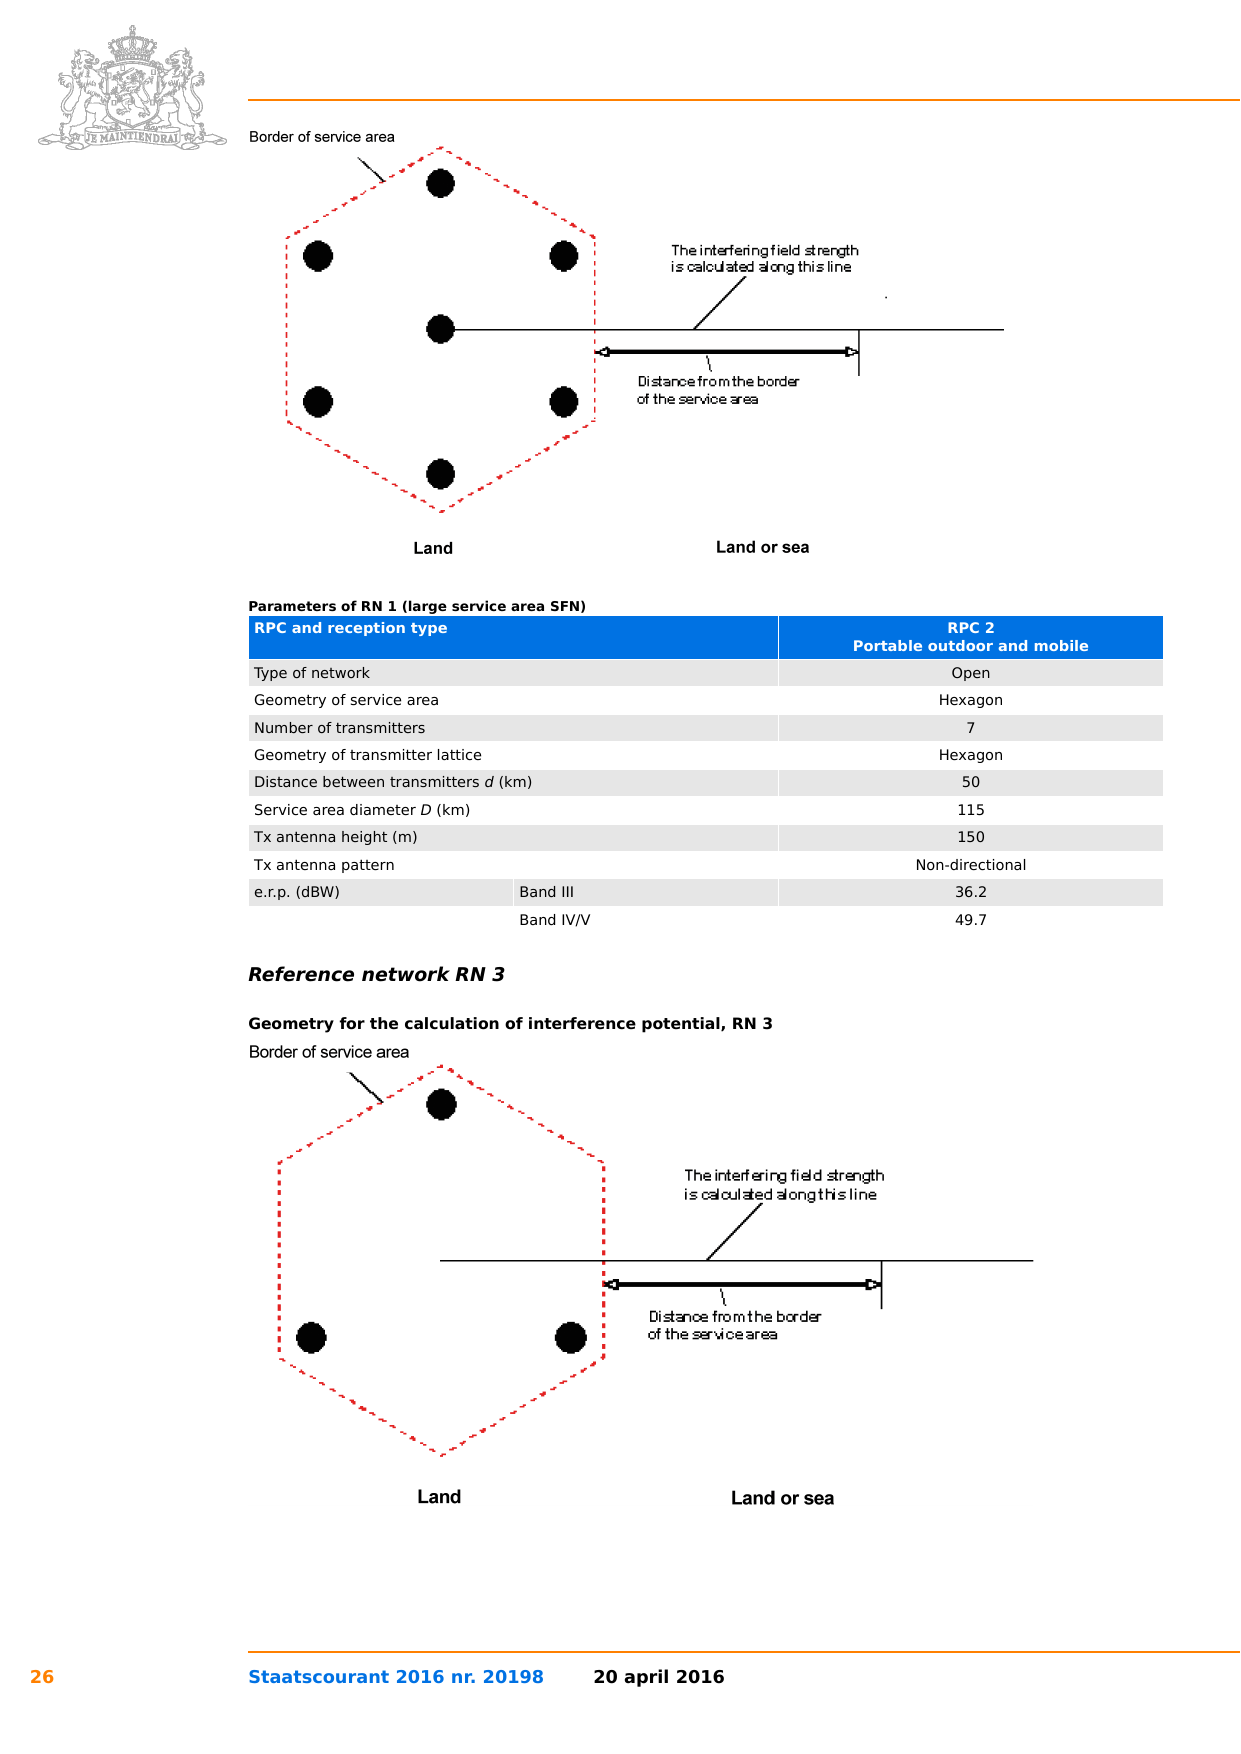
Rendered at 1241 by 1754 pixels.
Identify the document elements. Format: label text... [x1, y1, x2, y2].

table_cell Service area diameter D (km) [249, 797, 778, 823]
text Geometry for the calculation of interference potential, RN 3 [248, 1015, 1033, 1033]
picture [248, 130, 1004, 556]
picture [248, 1044, 1034, 1506]
table_cell Distance between transmitters d (km) [249, 770, 778, 796]
table_cell 36.2 [779, 879, 1163, 906]
table_cell Tx antenna height (m) [249, 825, 778, 851]
table_cell Open [779, 660, 1163, 686]
table_header Parameters of RN 1 (large service area SFN) [248, 599, 1163, 615]
table_cell Geometry of transmitter lattice [249, 742, 778, 769]
table_cell 150 [779, 825, 1163, 851]
table_cell Hexagon [779, 742, 1163, 769]
table_cell Type of network [249, 660, 778, 686]
table_cell Number of transmitters [249, 715, 778, 741]
table_cell Hexagon [779, 688, 1163, 714]
table_cell RPC 2 Portable outdoor and mobile [779, 616, 1163, 659]
table_cell 49.7 [779, 907, 1163, 933]
table_cell Tx antenna pattern [249, 852, 778, 878]
table_cell Non-directional [779, 852, 1163, 878]
table_cell 115 [779, 797, 1163, 823]
table_cell 50 [779, 770, 1163, 796]
subtitle Reference network RN 3 [248, 964, 1163, 986]
table_cell Band III [514, 879, 778, 906]
table_cell Geometry of service area [249, 688, 778, 714]
table_cell RPC and reception type [249, 616, 778, 659]
picture [38, 25, 227, 150]
table_cell Band IV/V [514, 907, 778, 933]
table_cell e.r.p. (dBW) [249, 879, 513, 933]
table_cell 7 [779, 715, 1163, 741]
